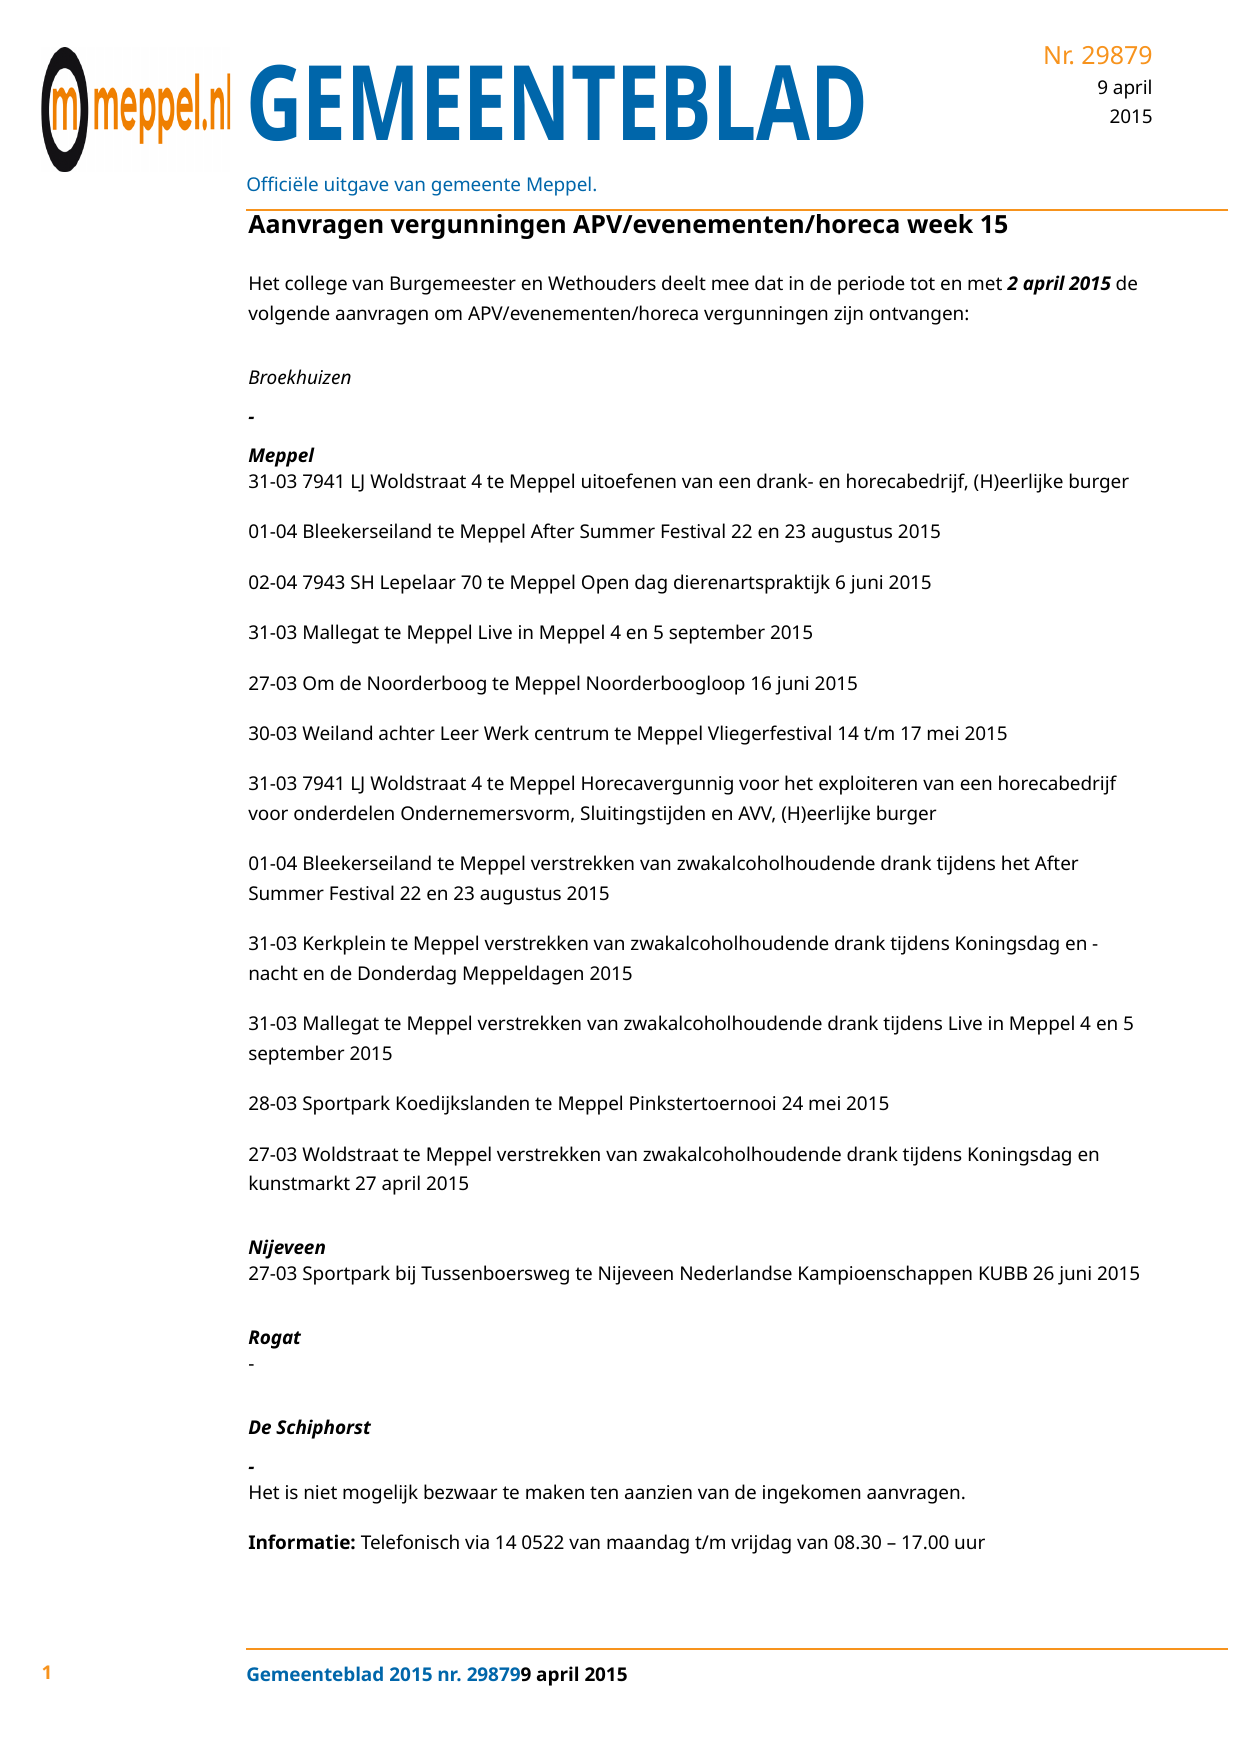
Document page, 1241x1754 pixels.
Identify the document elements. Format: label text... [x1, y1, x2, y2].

text 31-03 Kerkplein te Meppel verstrekken van zwakalcoholhoudende drank tijdens Koningsdag en - nacht en de Donderdag Meppeldagen 2015 [248, 931, 1152, 986]
text 27-03 Woldstraat te Meppel verstrekken van zwakalcoholhoudende drank tijdens Koningsdag en kunstmarkt 27 april 2015 [248, 1141, 1152, 1196]
text Aanvragen vergunningen APV/evenementen/horeca week 15 [248, 211, 1152, 241]
text Informatie: Telefonisch via 14 0522 van maandag t/m vrijdag van 08.30 – 17.00 uur [248, 1529, 1152, 1555]
text Het college van Burgemeester en Wethouders deelt mee dat in de periode tot en met 2 april 2015 de volgende aanvragen om APV/evenementen/horeca vergunningen zijn ontvangen: [248, 270, 1152, 326]
text Het is niet mogelijk bezwaar te maken ten aanzien van de ingekomen aanvragen. [248, 1479, 1152, 1505]
text 30-03 Weiland achter Leer Werk centrum te Meppel Vliegerfestival 14 t/m 17 mei 2015 [248, 720, 1152, 746]
text 31-03 Mallegat te Meppel verstrekken van zwakalcoholhoudende drank tijdens Live in Meppel 4 en 5 september 2015 [248, 1011, 1152, 1066]
text - [248, 1453, 1152, 1479]
text De Schiphorst [248, 1414, 1152, 1440]
text Meppel [248, 442, 1152, 468]
text - [248, 403, 1152, 429]
text Broekhuizen [248, 364, 1152, 389]
text 31-03 7941 LJ Woldstraat 4 te Meppel Horecavergunnig voor het exploiteren van een horecabedrijf voor onderdelen Ondernemersvorm, Sluitingstijden en AVV, (H)eerlijke burger [248, 771, 1152, 826]
text 01-04 Bleekerseiland te Meppel After Summer Festival 22 en 23 augustus 2015 [248, 518, 1152, 544]
text 27-03 Sportpark bij Tussenboersweg te Nijeveen Nederlandse Kampioenschappen KUBB 26 juni 2015 [248, 1260, 1152, 1286]
picture [41, 47, 231, 172]
text Nijeveen [248, 1234, 1152, 1260]
text 28-03 Sportpark Koedijkslanden te Meppel Pinkstertoernooi 24 mei 2015 [248, 1091, 1152, 1116]
text 01-04 Bleekerseiland te Meppel verstrekken van zwakalcoholhoudende drank tijdens het After Summer Festival 22 en 23 augustus 2015 [248, 851, 1152, 906]
text 02-04 7943 SH Lepelaar 70 te Meppel Open dag dierenartspraktijk 6 juni 2015 [248, 569, 1152, 595]
text 31-03 7941 LJ Woldstraat 4 te Meppel uitoefenen van een drank- en horecabedrijf, (H)eerlijke burger [248, 468, 1152, 494]
text 27-03 Om de Noorderboog te Meppel Noorderboogloop 16 juni 2015 [248, 670, 1152, 696]
text Rogat [248, 1324, 1152, 1350]
text - [248, 1350, 1152, 1376]
text 31-03 Mallegat te Meppel Live in Meppel 4 en 5 september 2015 [248, 619, 1152, 645]
